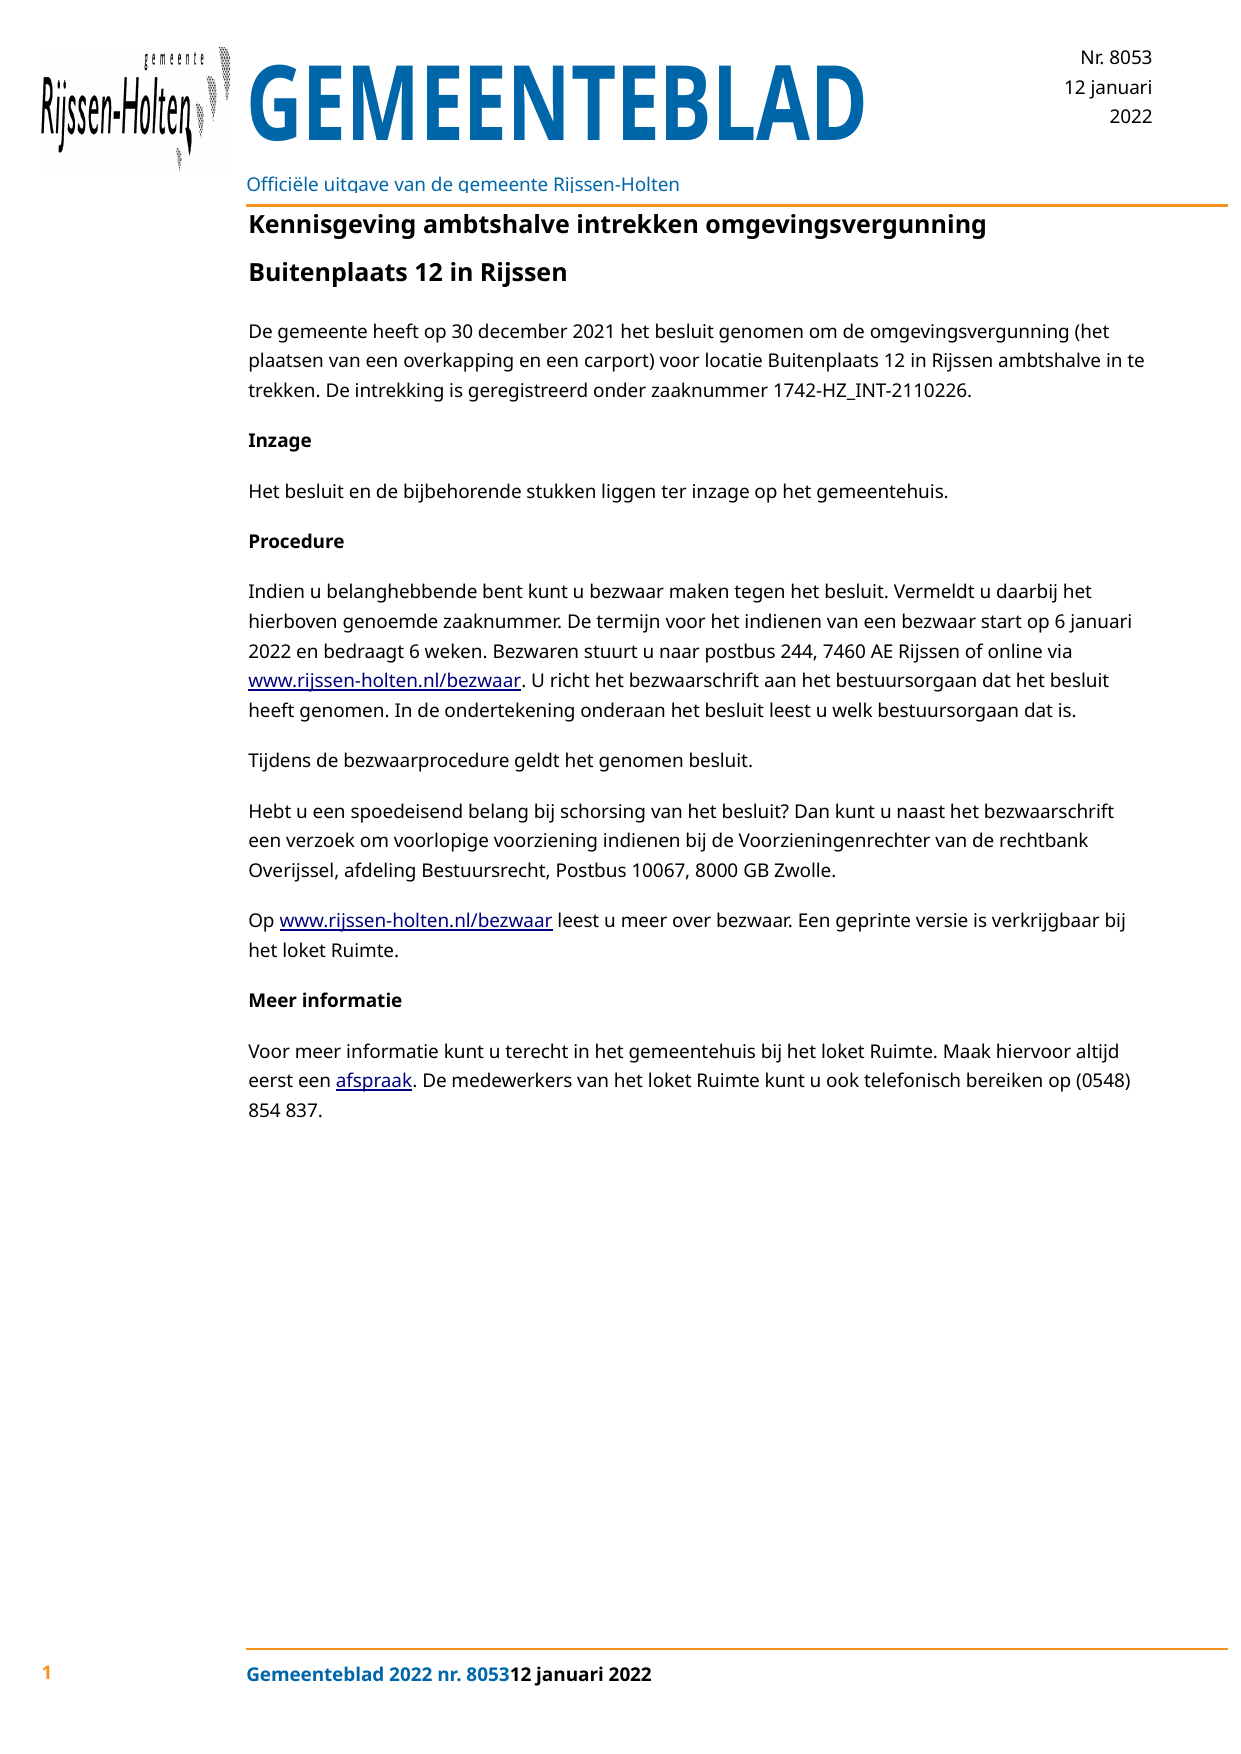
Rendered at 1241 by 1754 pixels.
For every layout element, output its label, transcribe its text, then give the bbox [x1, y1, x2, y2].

text Het besluit en de bijbehorende stukken liggen ter inzage op het gemeentehuis. [248, 478, 1152, 504]
text Indien u belanghebbende bent kunt u bezwaar maken tegen het besluit. Vermeldt u daarbij het hierboven genoemde zaaknummer. De termijn voor het indienen van een bezwaar start op 6 januari 2022 en bedraagt 6 weken. Bezwaren stuurt u naar postbus 244, 7460 AE Rijssen of online via www.rijssen-holten.nl/bezwaar. U richt het bezwaarschrift aan het bestuursorgaan dat het besluit heeft genomen. In de ondertekening onderaan het besluit leest u welk bestuursorgaan dat is. [248, 579, 1152, 723]
text Inzage [248, 427, 1152, 453]
text Kennisgeving ambtshalve intrekken omgevingsvergunning Buitenplaats 12 in Rijssen [248, 207, 1152, 288]
text Voor meer informatie kunt u terecht in het gemeentehuis bij het loket Ruimte. Maak hiervoor altijd eerst een afspraak. De medewerkers van het loket Ruimte kunt u ook telefonisch bereiken op (0548) 854 837. [248, 1038, 1152, 1123]
text Procedure [248, 528, 1152, 554]
text Hebt u een spoedeisend belang bij schorsing van het besluit? Dan kunt u naast het bezwaarschrift een verzoek om voorlopige voorziening indienen bij de Voorzieningenrechter van de rechtbank Overijssel, afdeling Bestuursrecht, Postbus 10067, 8000 GB Zwolle. [248, 798, 1152, 883]
text Meer informatie [248, 987, 1152, 1013]
text Op www.rijssen-holten.nl/bezwaar leest u meer over bezwaar. Een geprinte versie is verkrijgbaar bij het loket Ruimte. [248, 907, 1152, 963]
text De gemeente heeft op 30 december 2021 het besluit genomen om de omgevingsvergunning (het plaatsen van een overkapping en een carport) voor locatie Buitenplaats 12 in Rijssen ambtshalve in te trekken. De intrekking is geregistreerd onder zaaknummer 1742-HZ_INT-2110226. [248, 318, 1152, 403]
picture [41, 47, 231, 172]
text Tijdens de bezwaarprocedure geldt het genomen besluit. [248, 747, 1152, 773]
